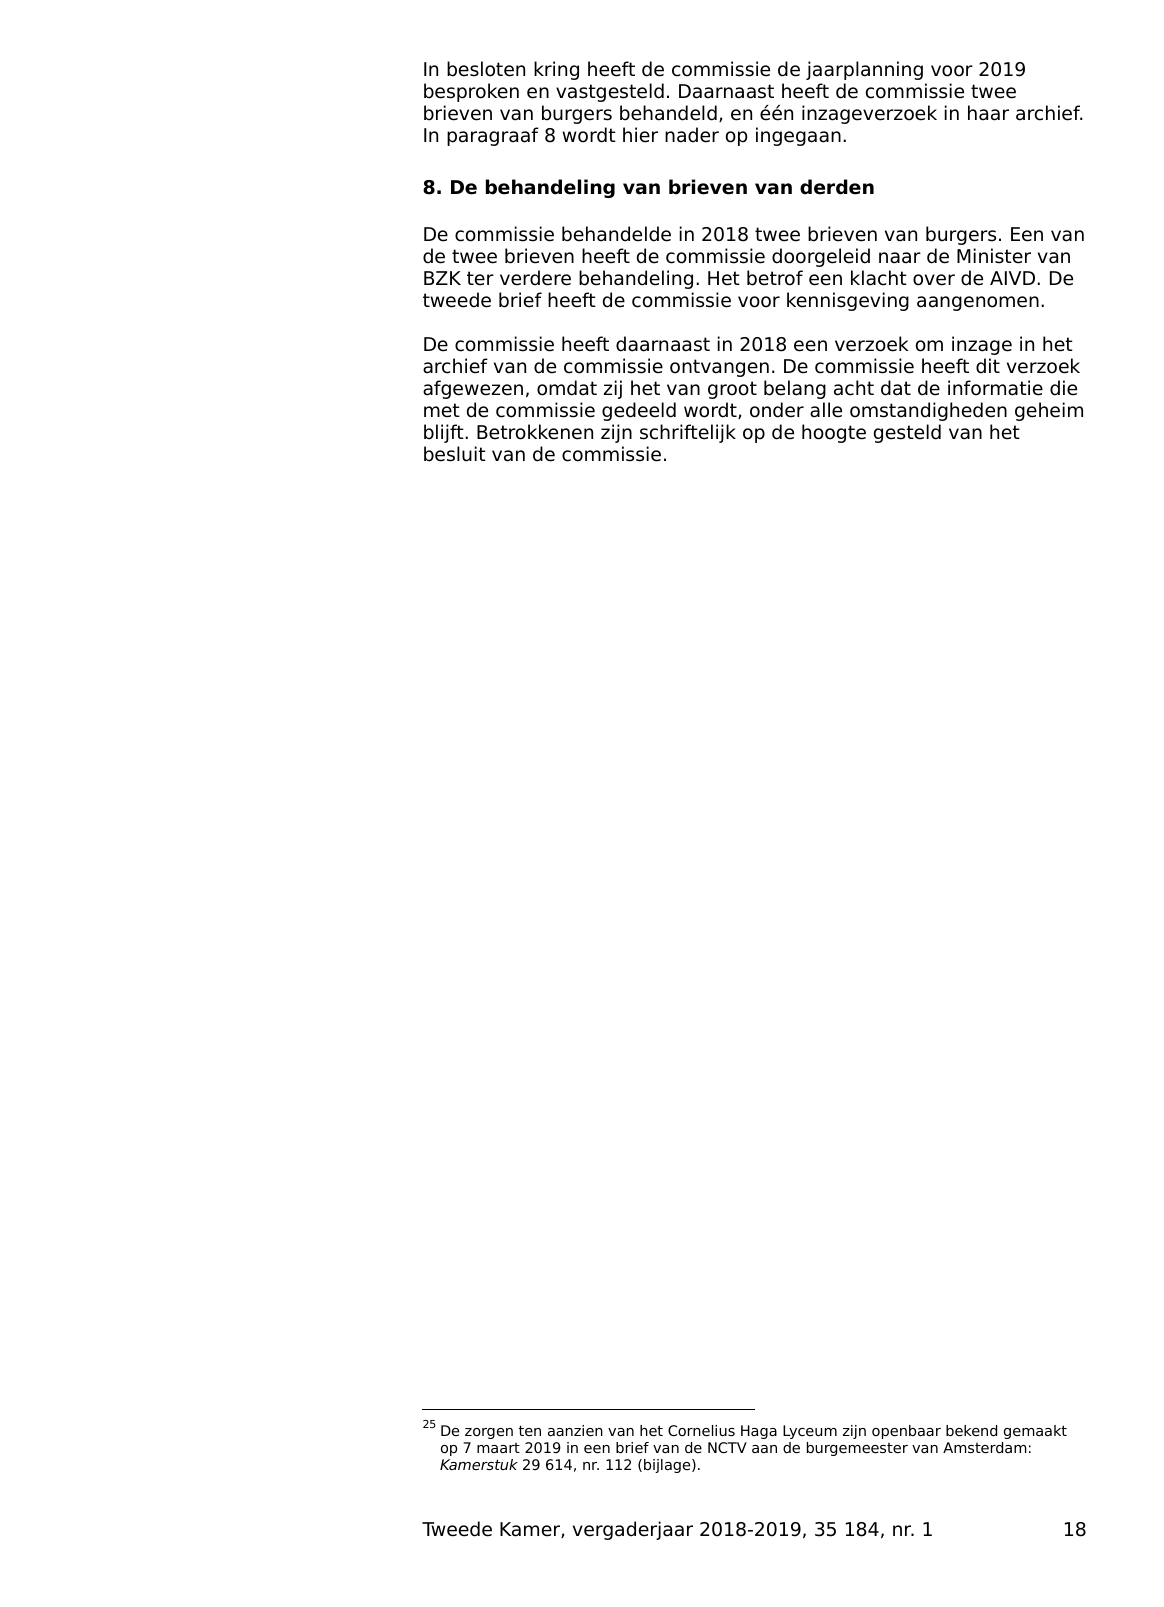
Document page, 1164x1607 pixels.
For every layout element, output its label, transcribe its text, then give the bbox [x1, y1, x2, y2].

text De zorgen ten aanzien van het Cornelius Haga Lyceum zijn openbaar bekend gemaakt op 7 maart 2019 in een brief van de NCTV aan de burgemeester van Amsterdam: Kamerstuk 29 614, nr. 112 (bijlage). [422, 1418, 1087, 1474]
text In besloten kring heeft de commissie de jaarplanning voor 2019 besproken en vastgesteld. Daarnaast heeft de commissie twee brieven van burgers behandeld, en één inzageverzoek in haar archief. In paragraaf 8 wordt hier nader op ingegaan. [422, 59, 1087, 147]
text De commissie heeft daarnaast in 2018 een verzoek om inzage in het archief van de commissie ontvangen. De commissie heeft dit verzoek afgewezen, omdat zij het van groot belang acht dat de informatie die met de commissie gedeeld wordt, onder alle omstandigheden geheim blijft. Betrokkenen zijn schriftelijk op de hoogte gesteld van het besluit van de commissie. [422, 334, 1087, 466]
subtitle 8. De behandeling van brieven van derden [422, 177, 1087, 199]
text De commissie behandelde in 2018 twee brieven van burgers. Een van de twee brieven heeft de commissie doorgeleid naar de Minister van BZK ter verdere behandeling. Het betrof een klacht over de AIVD. De tweede brief heeft de commissie voor kennisgeving aangenomen. [422, 224, 1087, 312]
